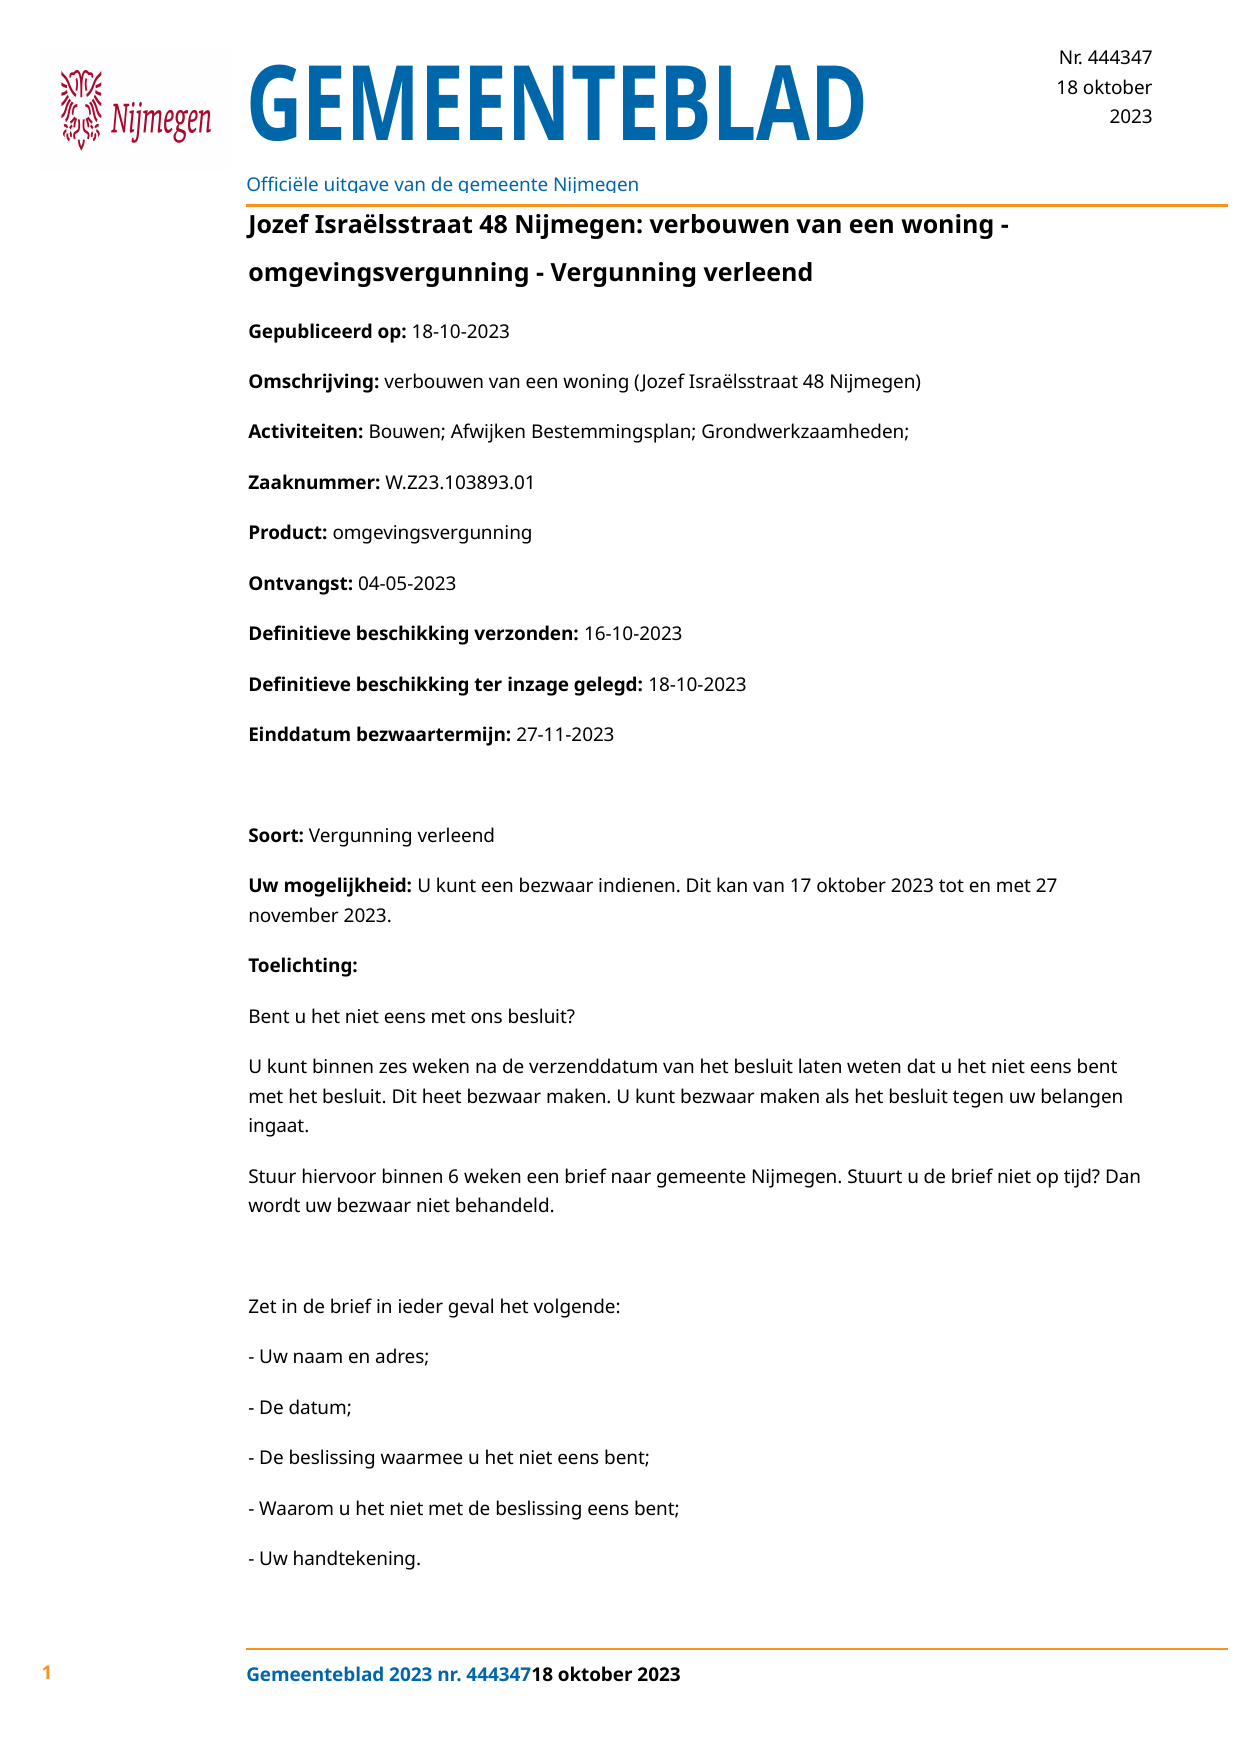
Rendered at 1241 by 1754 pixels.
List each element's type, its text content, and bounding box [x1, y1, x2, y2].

text Zet in de brief in ieder geval het volgende: [248, 1293, 1152, 1319]
text Gepubliceerd op: 18-10-2023 [248, 318, 1152, 344]
text Activiteiten: Bouwen; Afwijken Bestemmingsplan; Grondwerkzaamheden; [248, 419, 1152, 444]
text - De datum; [248, 1394, 1152, 1420]
text - Uw handtekening. [248, 1545, 1152, 1571]
text - De beslissing waarmee u het niet eens bent; [248, 1444, 1152, 1470]
text - Waarom u het niet met de beslissing eens bent; [248, 1495, 1152, 1521]
picture [41, 47, 231, 172]
text Stuur hiervoor binnen 6 weken een brief naar gemeente Nijmegen. Stuurt u de brief niet op tijd? Dan wordt uw bezwaar niet behandeld. [248, 1163, 1152, 1218]
text Bent u het niet eens met ons besluit? [248, 1003, 1152, 1029]
text Definitieve beschikking ter inzage gelegd: 18-10-2023 [248, 671, 1152, 697]
text Omschrijving: verbouwen van een woning (Jozef Israëlsstraat 48 Nijmegen) [248, 368, 1152, 394]
text U kunt binnen zes weken na de verzenddatum van het besluit laten weten dat u het niet eens bent met het besluit. Dit heet bezwaar maken. U kunt bezwaar maken als het besluit tegen uw belangen ingaat. [248, 1053, 1152, 1138]
text Soort: Vergunning verleend [248, 822, 1152, 848]
text Ontvangst: 04-05-2023 [248, 570, 1152, 596]
text Product: omgevingsvergunning [248, 519, 1152, 545]
text Definitieve beschikking verzonden: 16-10-2023 [248, 620, 1152, 646]
text - Uw naam en adres; [248, 1344, 1152, 1369]
text Einddatum bezwaartermijn: 27-11-2023 [248, 721, 1152, 747]
text Toelichting: [248, 952, 1152, 978]
text Zaaknummer: W.Z23.103893.01 [248, 469, 1152, 495]
text Jozef Israëlsstraat 48 Nijmegen: verbouwen van een woning - omgevingsvergunning - Vergunning verleend [248, 207, 1152, 288]
text Uw mogelijkheid: U kunt een bezwaar indienen. Dit kan van 17 oktober 2023 tot en met 27 november 2023. [248, 872, 1152, 928]
